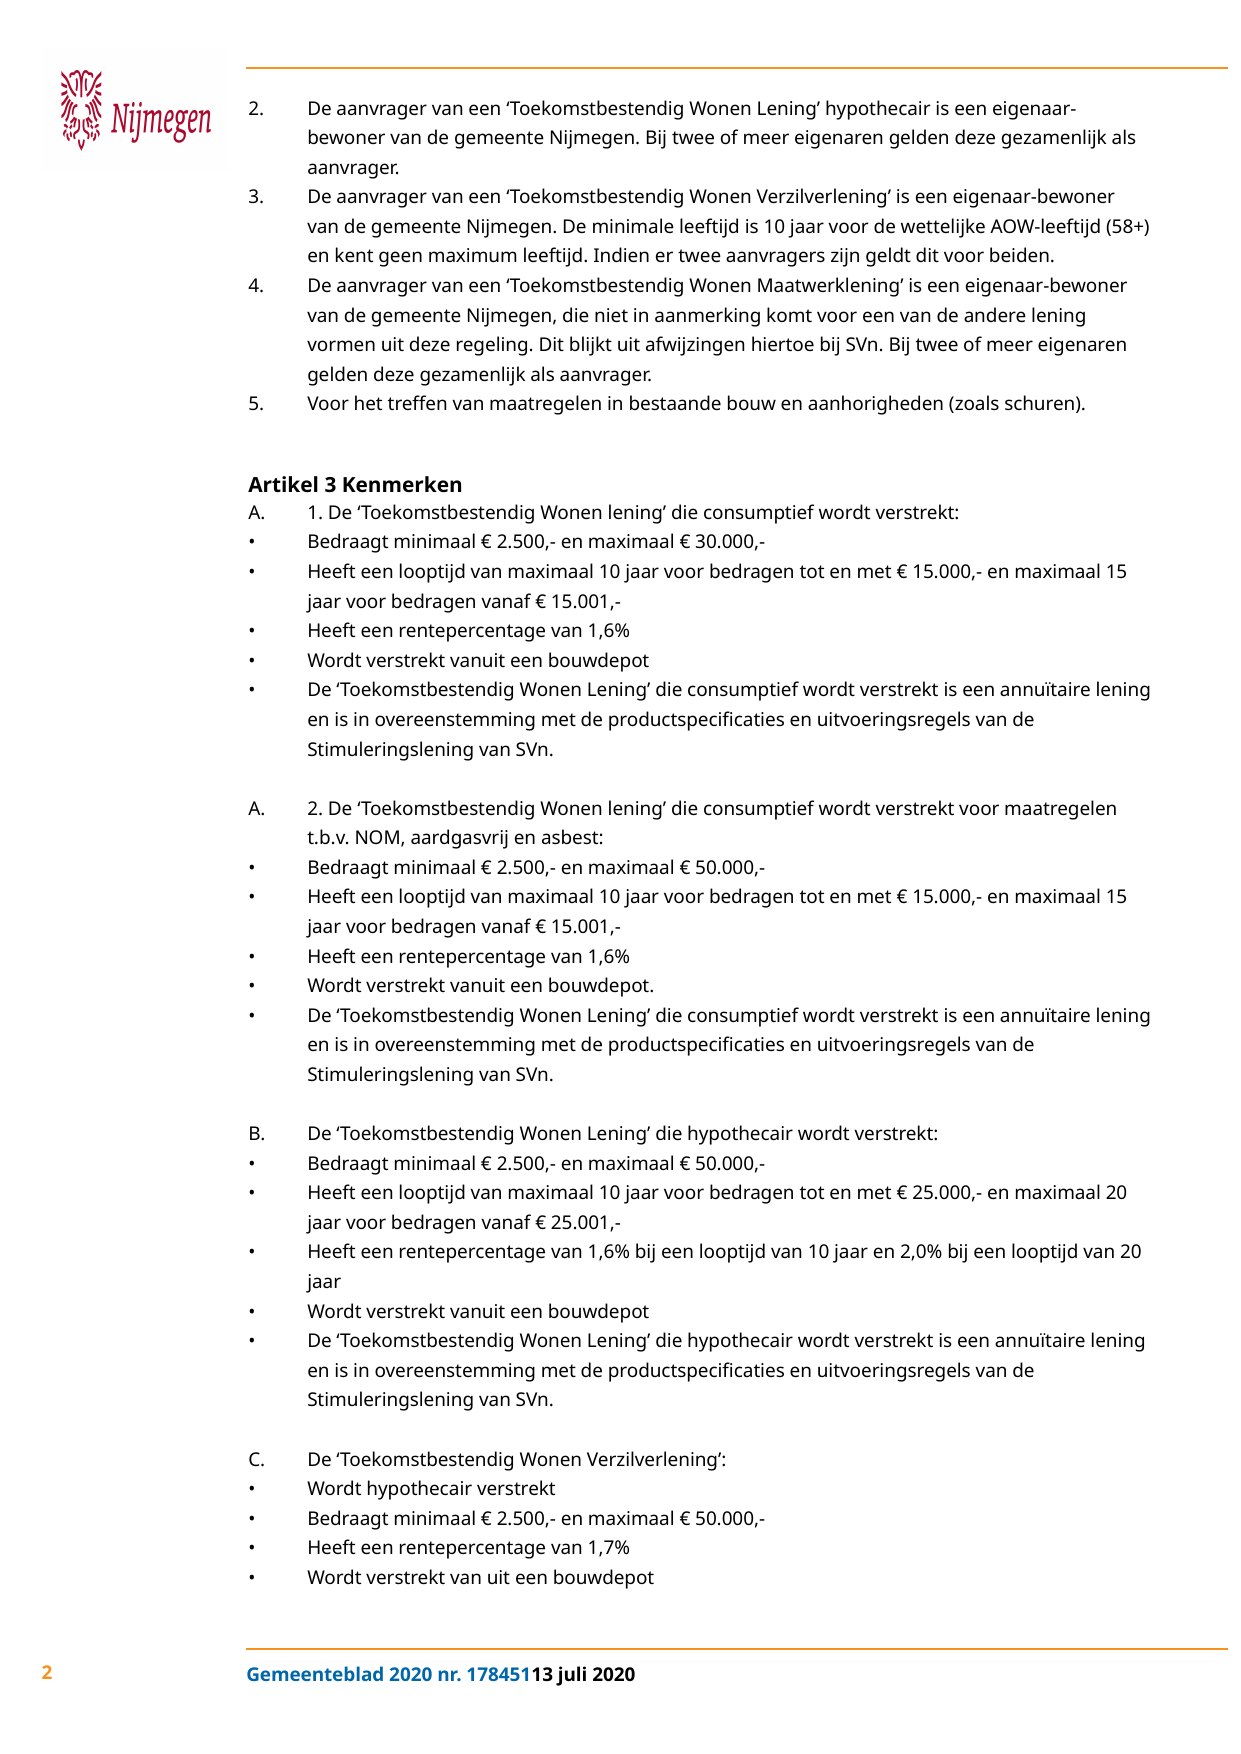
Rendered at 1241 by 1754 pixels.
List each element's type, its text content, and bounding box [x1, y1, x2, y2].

list Heeft een looptijd van maximaal 10 jaar voor bedragen tot en met € 15.000,- en maximaal 15 jaar voor bedragen vanaf € 15.001,- [248, 558, 1152, 613]
text Artikel 3 Kenmerken [248, 471, 1152, 499]
list Heeft een rentepercentage van 1,7% [248, 1534, 1152, 1560]
list De aanvrager van een ‘Toekomstbestendig Wonen Verzilverlening’ is een eigenaar-bewoner van de gemeente Nijmegen. De minimale leeftijd is 10 jaar voor de wettelijke AOW-leeftijd (58+) en kent geen maximum leeftijd. Indien er twee aanvragers zijn geldt dit voor beiden. [248, 183, 1152, 268]
list Heeft een rentepercentage van 1,6% [248, 617, 1152, 643]
list Wordt hypothecair verstrekt [248, 1475, 1152, 1501]
list Wordt verstrekt vanuit een bouwdepot [248, 647, 1152, 673]
list Wordt verstrekt van uit een bouwdepot [248, 1564, 1152, 1590]
list Bedraagt minimaal € 2.500,- en maximaal € 50.000,- [248, 854, 1152, 880]
list Heeft een rentepercentage van 1,6% [248, 943, 1152, 968]
list Bedraagt minimaal € 2.500,- en maximaal € 30.000,- [248, 529, 1152, 554]
list De aanvrager van een ‘Toekomstbestendig Wonen Lening’ hypothecair is een eigenaar-bewoner van de gemeente Nijmegen. Bij twee of meer eigenaren gelden deze gezamenlijk als aanvrager. [248, 95, 1152, 180]
list Bedraagt minimaal € 2.500,- en maximaal € 50.000,- [248, 1150, 1152, 1176]
list Wordt verstrekt vanuit een bouwdepot [248, 1298, 1152, 1323]
list Wordt verstrekt vanuit een bouwdepot. [248, 972, 1152, 998]
picture [41, 47, 231, 172]
list Voor het treffen van maatregelen in bestaande bouw en aanhorigheden (zoals schuren). [248, 391, 1152, 416]
list De ‘Toekomstbestendig Wonen Lening’ die consumptief wordt verstrekt is een annuïtaire lening en is in overeenstemming met de productspecificaties en uitvoeringsregels van de Stimuleringslening van SVn. [248, 677, 1152, 761]
list 1. De ‘Toekomstbestendig Wonen lening’ die consumptief wordt verstrekt: [248, 499, 1152, 525]
list De ‘Toekomstbestendig Wonen Lening’ die hypothecair wordt verstrekt is een annuïtaire lening en is in overeenstemming met de productspecificaties en uitvoeringsregels van de Stimuleringslening van SVn. [248, 1327, 1152, 1412]
list Heeft een looptijd van maximaal 10 jaar voor bedragen tot en met € 15.000,- en maximaal 15 jaar voor bedragen vanaf € 15.001,- [248, 884, 1152, 939]
list 2. De ‘Toekomstbestendig Wonen lening’ die consumptief wordt verstrekt voor maatregelen t.b.v. NOM, aardgasvrij en asbest: [248, 795, 1152, 850]
list De ‘Toekomstbestendig Wonen Lening’ die consumptief wordt verstrekt is een annuïtaire lening en is in overeenstemming met de productspecificaties en uitvoeringsregels van de Stimuleringslening van SVn. [248, 1002, 1152, 1087]
list De ‘Toekomstbestendig Wonen Lening’ die hypothecair wordt verstrekt: [248, 1120, 1152, 1146]
list De ‘Toekomstbestendig Wonen Verzilverlening’: [248, 1446, 1152, 1471]
list De aanvrager van een ‘Toekomstbestendig Wonen Maatwerklening’ is een eigenaar-bewoner van de gemeente Nijmegen, die niet in aanmerking komt voor een van de andere lening vormen uit deze regeling. Dit blijkt uit afwijzingen hiertoe bij SVn. Bij twee of meer eigenaren gelden deze gezamenlijk als aanvrager. [248, 272, 1152, 387]
list Heeft een looptijd van maximaal 10 jaar voor bedragen tot en met € 25.000,- en maximaal 20 jaar voor bedragen vanaf € 25.001,- [248, 1179, 1152, 1235]
list Heeft een rentepercentage van 1,6% bij een looptijd van 10 jaar en 2,0% bij een looptijd van 20 jaar [248, 1239, 1152, 1294]
list Bedraagt minimaal € 2.500,- en maximaal € 50.000,- [248, 1505, 1152, 1531]
